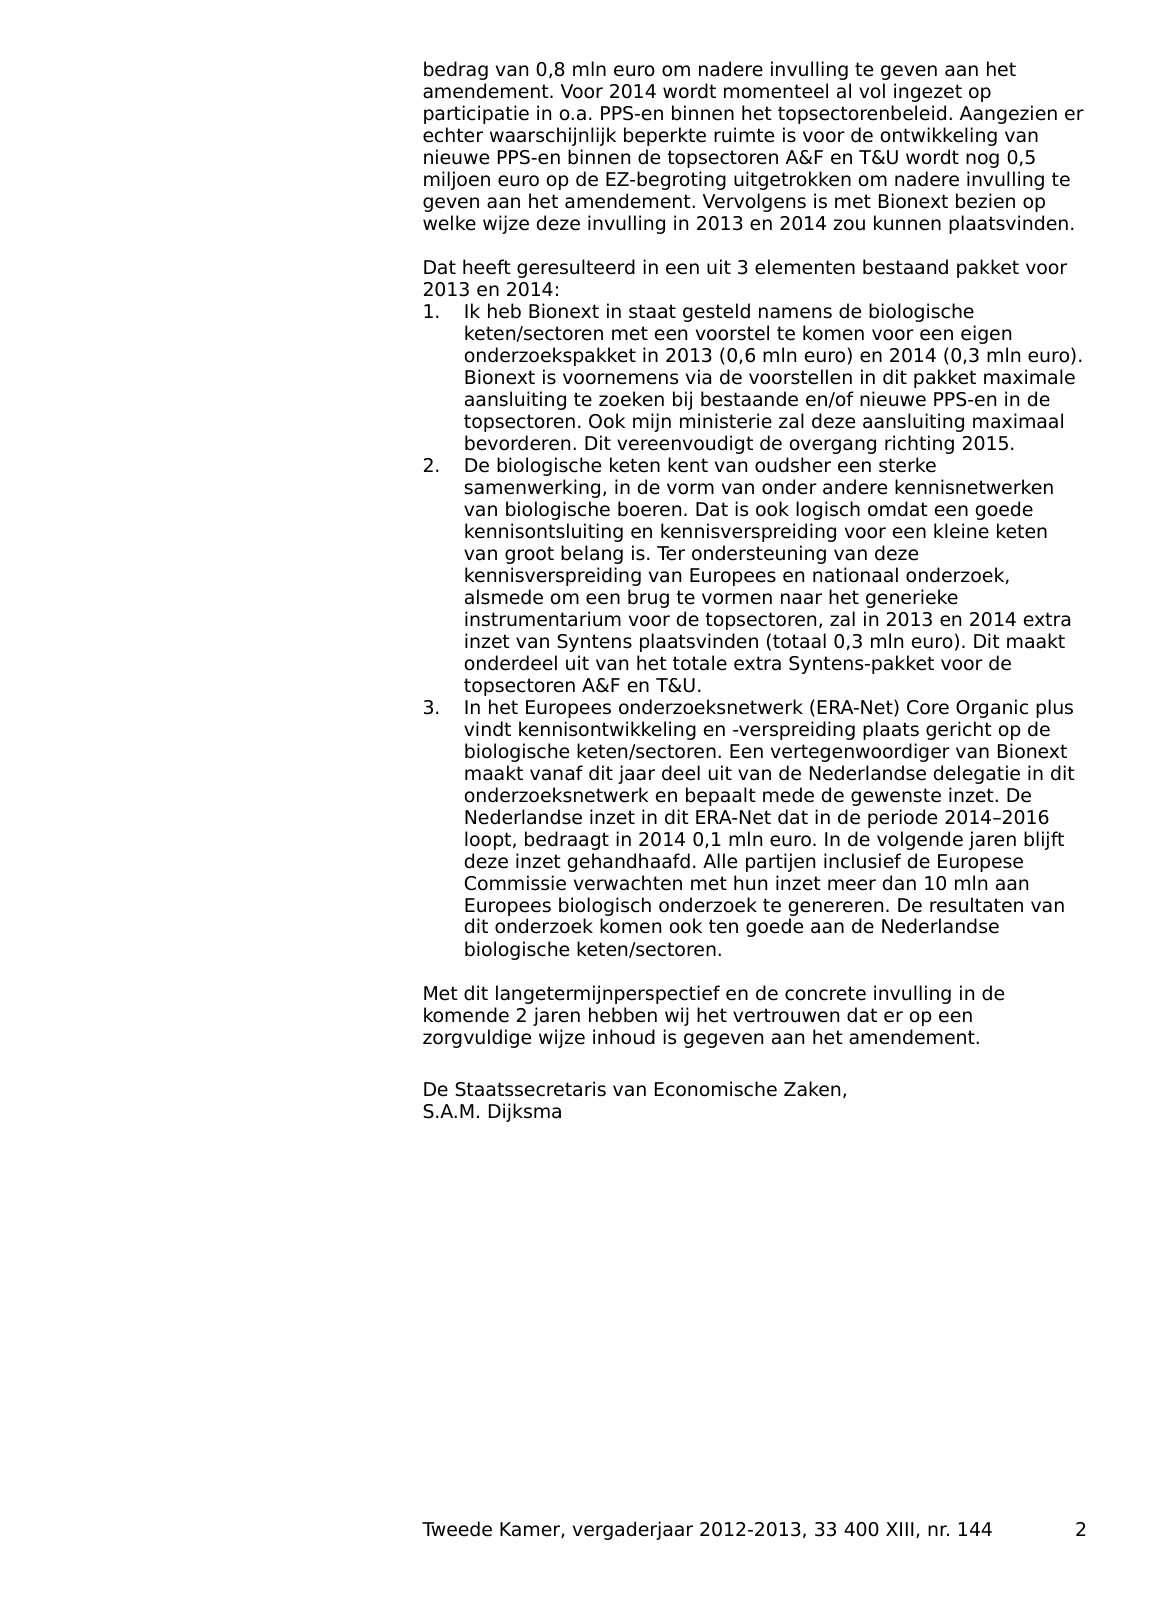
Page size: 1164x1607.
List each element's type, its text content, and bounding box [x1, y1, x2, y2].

text De Staatssecretaris van Economische Zaken, S.A.M. Dijksma [422, 1078, 1087, 1122]
text 3. In het Europees onderzoeksnetwerk (ERA-Net) Core Organic plus vindt kennisontwikkeling en -verspreiding plaats gericht op de biologische keten/sectoren. Een vertegenwoordiger van Bionext maakt vanaf dit jaar deel uit van de Nederlandse delegatie in dit onderzoeksnetwerk en bepaalt mede de gewenste inzet. De Nederlandse inzet in dit ERA-Net dat in de periode 2014–2016 loopt, bedraagt in 2014 0,1 mln euro. In de volgende jaren blijft deze inzet gehandhaafd. Alle partijen inclusief de Europese Commissie verwachten met hun inzet meer dan 10 mln aan Europees biologisch onderzoek te genereren. De resultaten van dit onderzoek komen ook ten goede aan de Nederlandse biologische keten/sectoren. [422, 697, 1087, 960]
text 2. De biologische keten kent van oudsher een sterke samenwerking, in de vorm van onder andere kennisnetwerken van biologische boeren. Dat is ook logisch omdat een goede kennisontsluiting en kennisverspreiding voor een kleine keten van groot belang is. Ter ondersteuning van deze kennisverspreiding van Europees en nationaal onderzoek, alsmede om een brug te vormen naar het generieke instrumentarium voor de topsectoren, zal in 2013 en 2014 extra inzet van Syntens plaatsvinden (totaal 0,3 mln euro). Dit maakt onderdeel uit van het totale extra Syntens-pakket voor de topsectoren A&F en T&U. [422, 455, 1087, 697]
text bedrag van 0,8 mln euro om nadere invulling te geven aan het amendement. Voor 2014 wordt momenteel al vol ingezet op participatie in o.a. PPS-en binnen het topsectorenbeleid. Aangezien er echter waarschijnlijk beperkte ruimte is voor de ontwikkeling van nieuwe PPS-en binnen de topsectoren A&F en T&U wordt nog 0,5 miljoen euro op de EZ-begroting uitgetrokken om nadere invulling te geven aan het amendement. Vervolgens is met Bionext bezien op welke wijze deze invulling in 2013 en 2014 zou kunnen plaatsvinden. [422, 59, 1087, 235]
text Dat heeft geresulteerd in een uit 3 elementen bestaand pakket voor 2013 en 2014: [422, 257, 1087, 301]
text 1. Ik heb Bionext in staat gesteld namens de biologische keten/sectoren met een voorstel te komen voor een eigen onderzoekspakket in 2013 (0,6 mln euro) en 2014 (0,3 mln euro). Bionext is voornemens via de voorstellen in dit pakket maximale aansluiting te zoeken bij bestaande en/of nieuwe PPS-en in de topsectoren. Ook mijn ministerie zal deze aansluiting maximaal bevorderen. Dit vereenvoudigt de overgang richting 2015. [422, 301, 1087, 455]
text Met dit langetermijnperspectief en de concrete invulling in de komende 2 jaren hebben wij het vertrouwen dat er op een zorgvuldige wijze inhoud is gegeven aan het amendement. [422, 983, 1087, 1048]
